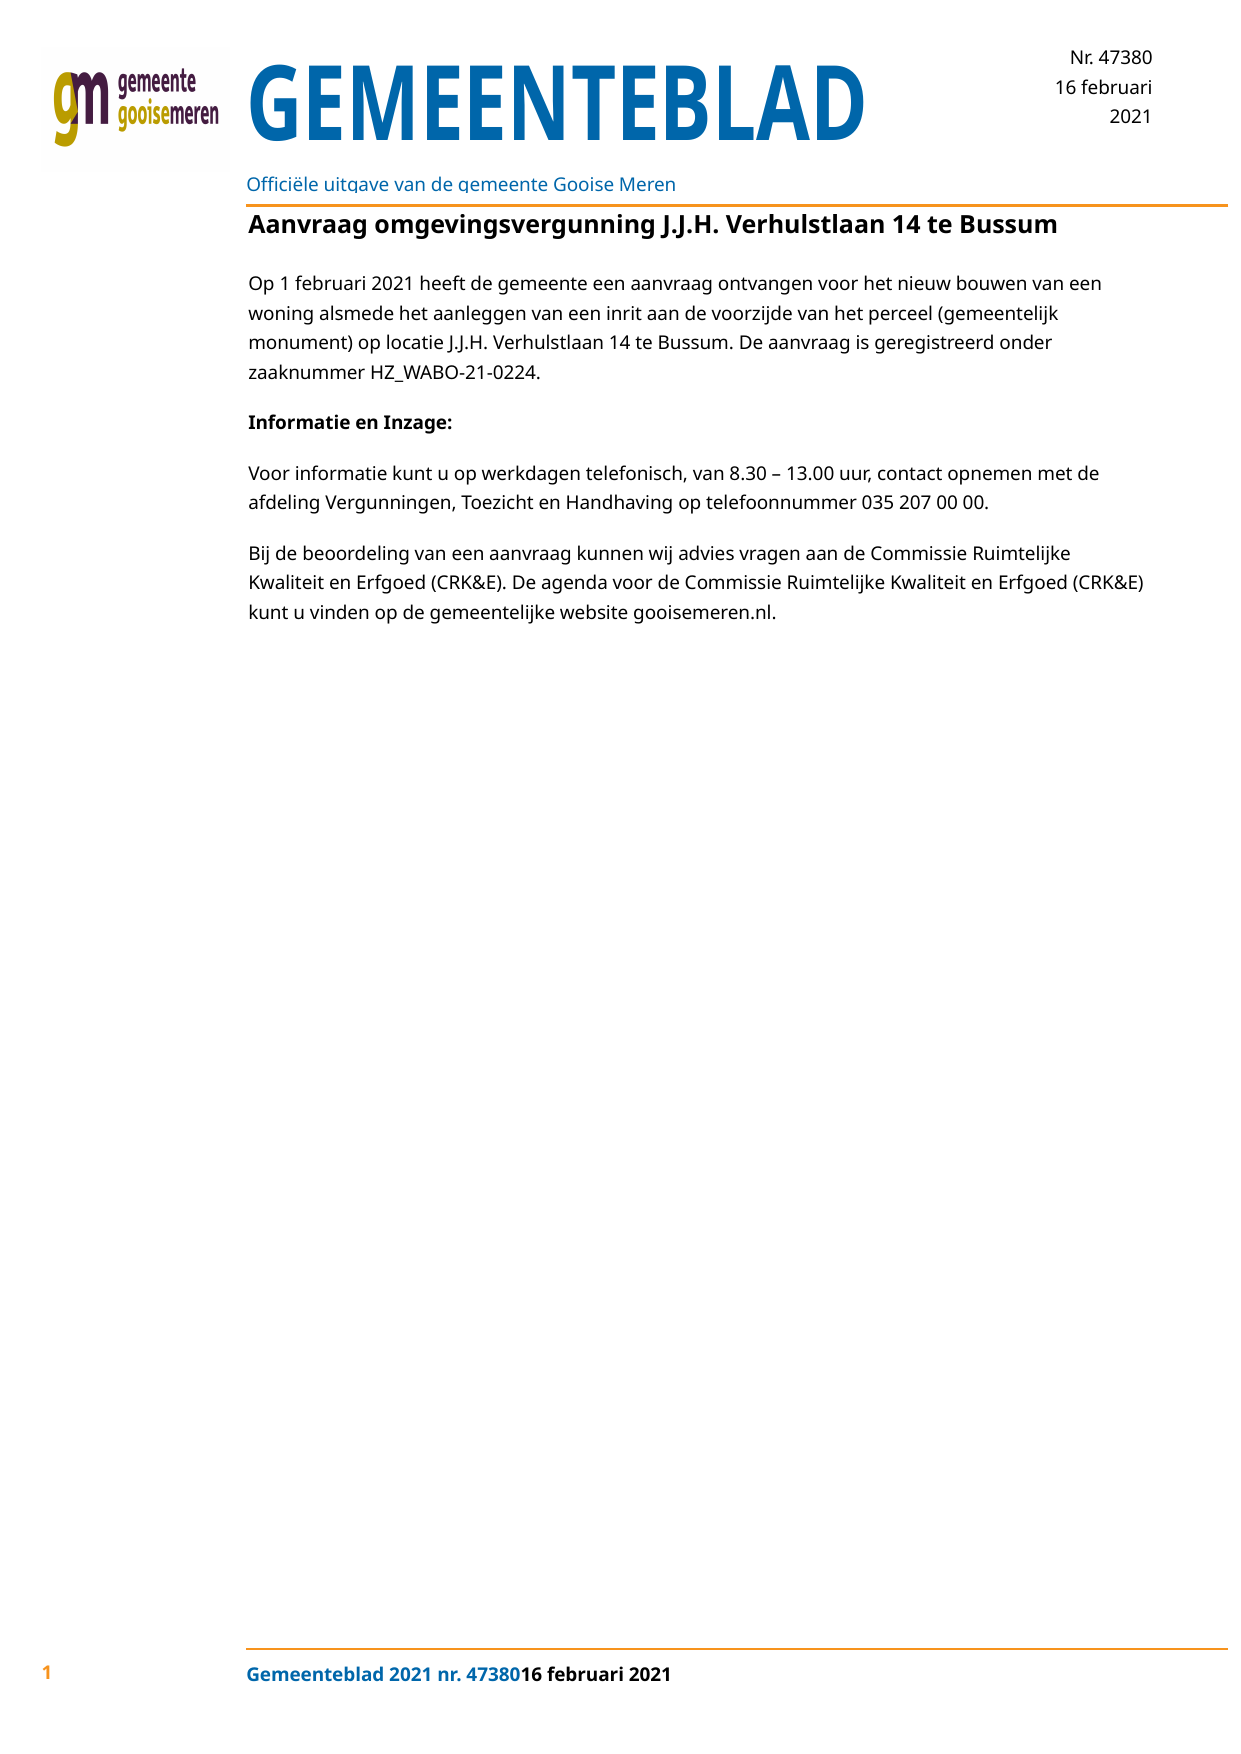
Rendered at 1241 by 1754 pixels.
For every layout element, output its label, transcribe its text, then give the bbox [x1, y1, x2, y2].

text Informatie en Inzage: [248, 409, 1152, 435]
text Bij de beoordeling van een aanvraag kunnen wij advies vragen aan de Commissie Ruimtelijke Kwaliteit en Erfgoed (CRK&E). De agenda voor de Commissie Ruimtelijke Kwaliteit en Erfgoed (CRK&E) kunt u vinden op de gemeentelijke website gooisemeren.nl. [248, 540, 1152, 625]
picture [41, 47, 231, 172]
text Aanvraag omgevingsvergunning J.J.H. Verhulstlaan 14 te Bussum [248, 207, 1152, 241]
text Op 1 februari 2021 heeft de gemeente een aanvraag ontvangen voor het nieuw bouwen van een woning alsmede het aanleggen van een inrit aan de voorzijde van het perceel (gemeentelijk monument) op locatie J.J.H. Verhulstlaan 14 te Bussum. De aanvraag is geregistreerd onder zaaknummer HZ_WABO-21-0224. [248, 270, 1152, 385]
text Voor informatie kunt u op werkdagen telefonisch, van 8.30 – 13.00 uur, contact opnemen met de afdeling Vergunningen, Toezicht en Handhaving op telefoonnummer 035 207 00 00. [248, 460, 1152, 515]
